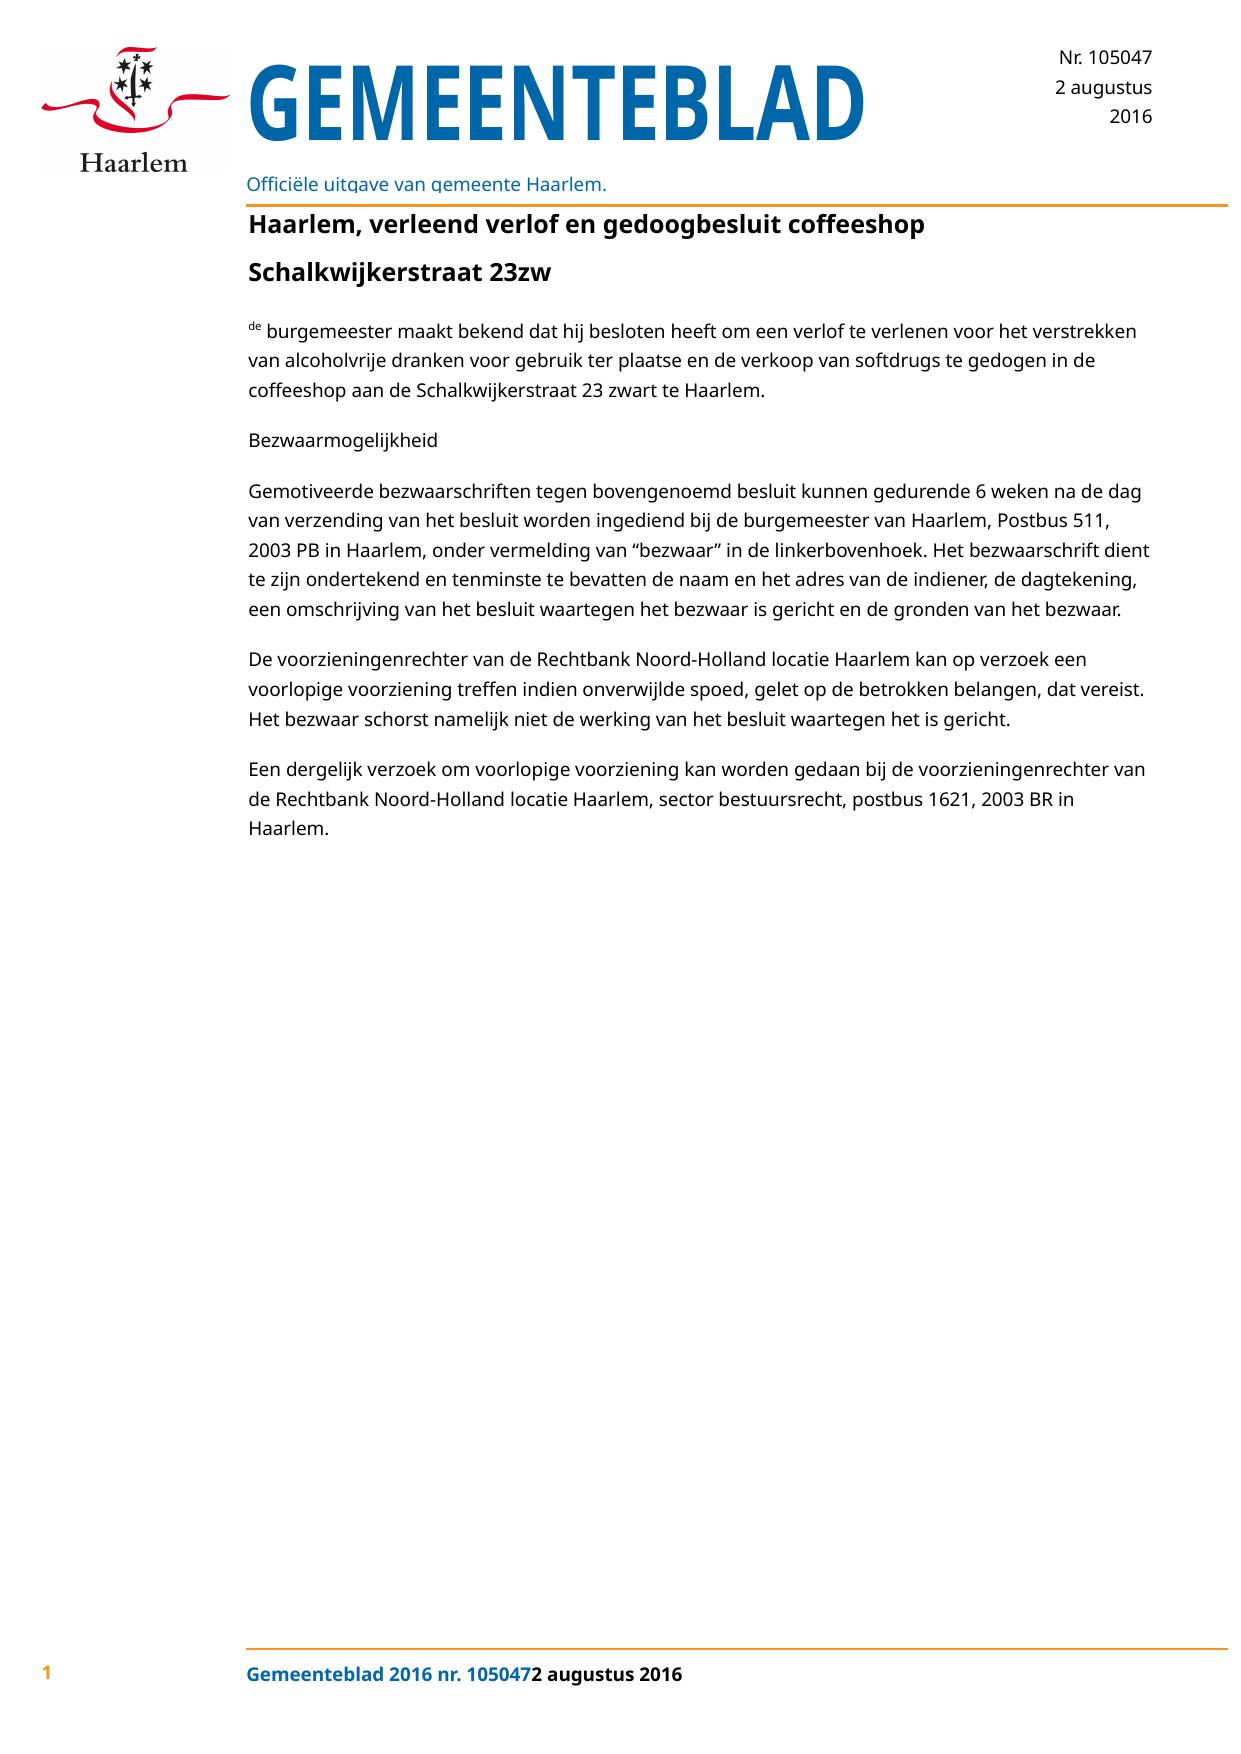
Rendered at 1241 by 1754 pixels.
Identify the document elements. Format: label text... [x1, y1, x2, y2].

picture [41, 47, 231, 172]
text Bezwaarmogelijkheid [248, 427, 1152, 453]
text Haarlem, verleend verlof en gedoogbesluit coffeeshop Schalkwijkerstraat 23zw [248, 207, 1152, 288]
text Gemotiveerde bezwaarschriften tegen bovengenoemd besluit kunnen gedurende 6 weken na de dag van verzending van het besluit worden ingediend bij de burgemeester van Haarlem, Postbus 511, 2003 PB in Haarlem, onder vermelding van “bezwaar” in de linkerbovenhoek. Het bezwaarschrift dient te zijn ondertekend en tenminste te bevatten de naam en het adres van de indiener, de dagtekening, een omschrijving van het besluit waartegen het bezwaar is gericht en de gronden van het bezwaar. [248, 478, 1152, 622]
text Een dergelijk verzoek om voorlopige voorziening kan worden gedaan bij de voorzieningenrechter van de Rechtbank Noord-Holland locatie Haarlem, sector bestuursrecht, postbus 1621, 2003 BR in Haarlem. [248, 756, 1152, 841]
text De voorzieningenrechter van de Rechtbank Noord-Holland locatie Haarlem kan op verzoek een voorlopige voorziening treffen indien onverwijlde spoed, gelet op de betrokken belangen, dat vereist. Het bezwaar schorst namelijk niet de werking van het besluit waartegen het is gericht. [248, 647, 1152, 732]
text de burgemeester maakt bekend dat hij besloten heeft om een verlof te verlenen voor het verstrekken van alcoholvrije dranken voor gebruik ter plaatse en de verkoop van softdrugs te gedogen in de coffeeshop aan de Schalkwijkerstraat 23 zwart te Haarlem. [248, 318, 1152, 403]
